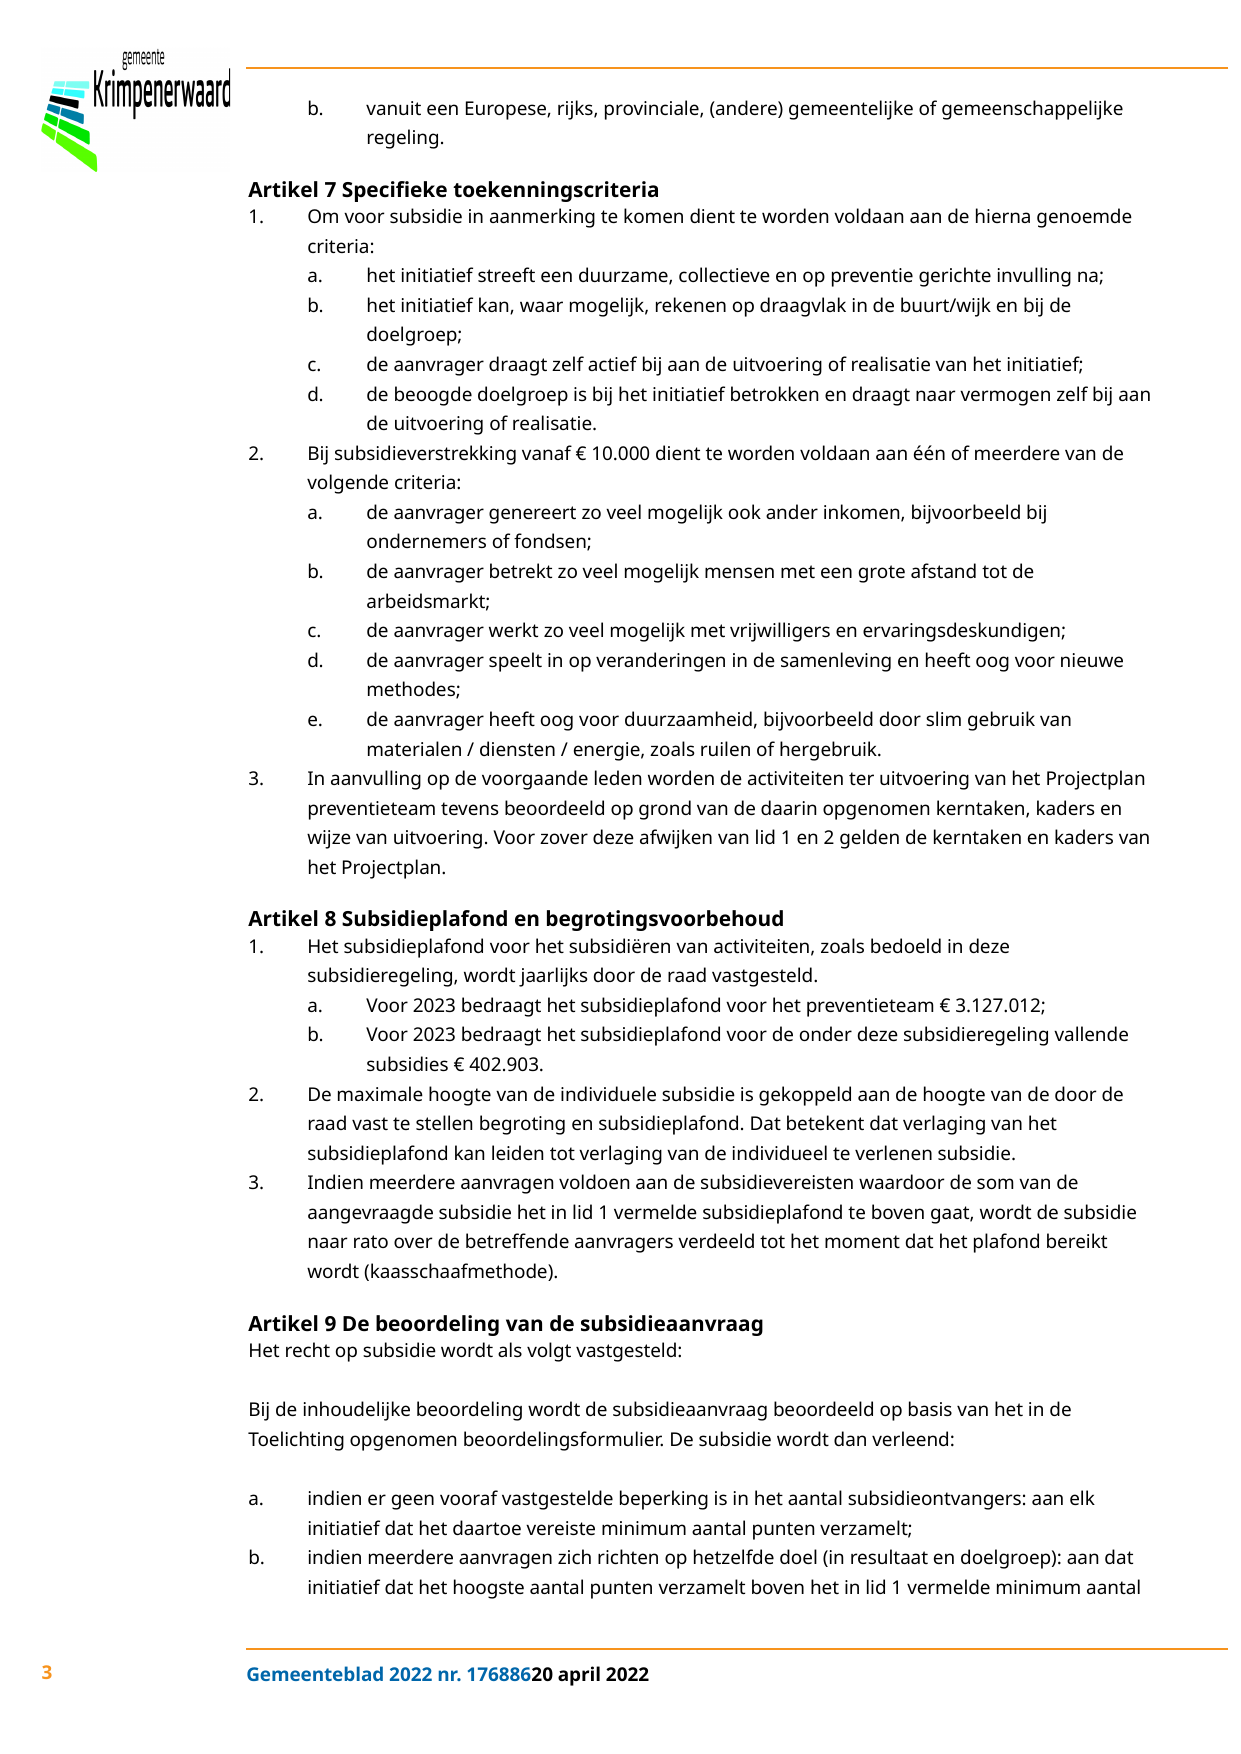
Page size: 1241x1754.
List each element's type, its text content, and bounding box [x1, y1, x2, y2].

list vanuit een Europese, rijks, provinciale, (andere) gemeentelijke of gemeenschappelijke regeling. [307, 95, 1152, 150]
text Artikel 7 Specifieke toekenningscriteria [248, 175, 1152, 203]
list Indien meerdere aanvragen voldoen aan de subsidievereisten waardoor de som van de aangevraagde subsidie het in lid 1 vermelde subsidieplafond te boven gaat, wordt de subsidie naar rato over de betreffende aanvragers verdeeld tot het moment dat het plafond bereikt wordt (kaasschaafmethode). [248, 1169, 1152, 1284]
text Bij de inhoudelijke beoordeling wordt de subsidieaanvraag beoordeeld op basis van het in de Toelichting opgenomen beoordelingsformulier. De subsidie wordt dan verleend: [248, 1396, 1152, 1452]
list Om voor subsidie in aanmerking te komen dient te worden voldaan aan de hierna genoemde criteria: [248, 203, 1152, 258]
list het initiatief kan, waar mogelijk, rekenen op draagvlak in de buurt/wijk en bij de doelgroep; [307, 292, 1152, 347]
list De maximale hoogte van de individuele subsidie is gekoppeld aan de hoogte van de door de raad vast te stellen begroting en subsidieplafond. Dat betekent dat verlaging van het subsidieplafond kan leiden tot verlaging van de individueel te verlenen subsidie. [248, 1081, 1152, 1166]
list indien er geen vooraf vastgestelde beperking is in het aantal subsidieontvangers: aan elk initiatief dat het daartoe vereiste minimum aantal punten verzamelt; [248, 1485, 1152, 1540]
list het initiatief streeft een duurzame, collectieve en op preventie gerichte invulling na; [307, 262, 1152, 288]
list Voor 2023 bedraagt het subsidieplafond voor het preventieteam € 3.127.012; [307, 992, 1152, 1018]
list de aanvrager betrekt zo veel mogelijk mensen met een grote afstand tot de arbeidsmarkt; [307, 558, 1152, 613]
list Voor 2023 bedraagt het subsidieplafond voor de onder deze subsidieregeling vallende subsidies € 402.903. [307, 1022, 1152, 1077]
list de aanvrager heeft oog voor duurzaamheid, bijvoorbeeld door slim gebruik van materialen / diensten / energie, zoals ruilen of hergebruik. [307, 706, 1152, 761]
list Het subsidieplafond voor het subsidiëren van activiteiten, zoals bedoeld in deze subsidieregeling, wordt jaarlijks door de raad vastgesteld. [248, 933, 1152, 988]
list de aanvrager werkt zo veel mogelijk met vrijwilligers en ervaringsdeskundigen; [307, 617, 1152, 643]
text Artikel 8 Subsidieplafond en begrotingsvoorbehoud [248, 904, 1152, 933]
list Bij subsidieverstrekking vanaf € 10.000 dient te worden voldaan aan één of meerdere van de volgende criteria: [248, 440, 1152, 495]
text Artikel 9 De beoordeling van de subsidieaanvraag [248, 1309, 1152, 1337]
picture [41, 47, 231, 172]
list In aanvulling op de voorgaande leden worden de activiteiten ter uitvoering van het Projectplan preventieteam tevens beoordeeld op grond van de daarin opgenomen kerntaken, kaders en wijze van uitvoering. Voor zover deze afwijken van lid 1 en 2 gelden de kerntaken en kaders van het Projectplan. [248, 765, 1152, 880]
list de aanvrager draagt zelf actief bij aan de uitvoering of realisatie van het initiatief; [307, 351, 1152, 377]
list de beoogde doelgroep is bij het initiatief betrokken en draagt naar vermogen zelf bij aan de uitvoering of realisatie. [307, 381, 1152, 436]
list de aanvrager genereert zo veel mogelijk ook ander inkomen, bijvoorbeeld bij ondernemers of fondsen; [307, 499, 1152, 554]
text Het recht op subsidie wordt als volgt vastgesteld: [248, 1337, 1152, 1363]
list de aanvrager speelt in op veranderingen in de samenleving en heeft oog voor nieuwe methodes; [307, 647, 1152, 702]
list indien meerdere aanvragen zich richten op hetzelfde doel (in resultaat en doelgroep): aan dat initiatief dat het hoogste aantal punten verzamelt boven het in lid 1 vermelde minimum aantal [248, 1544, 1152, 1599]
